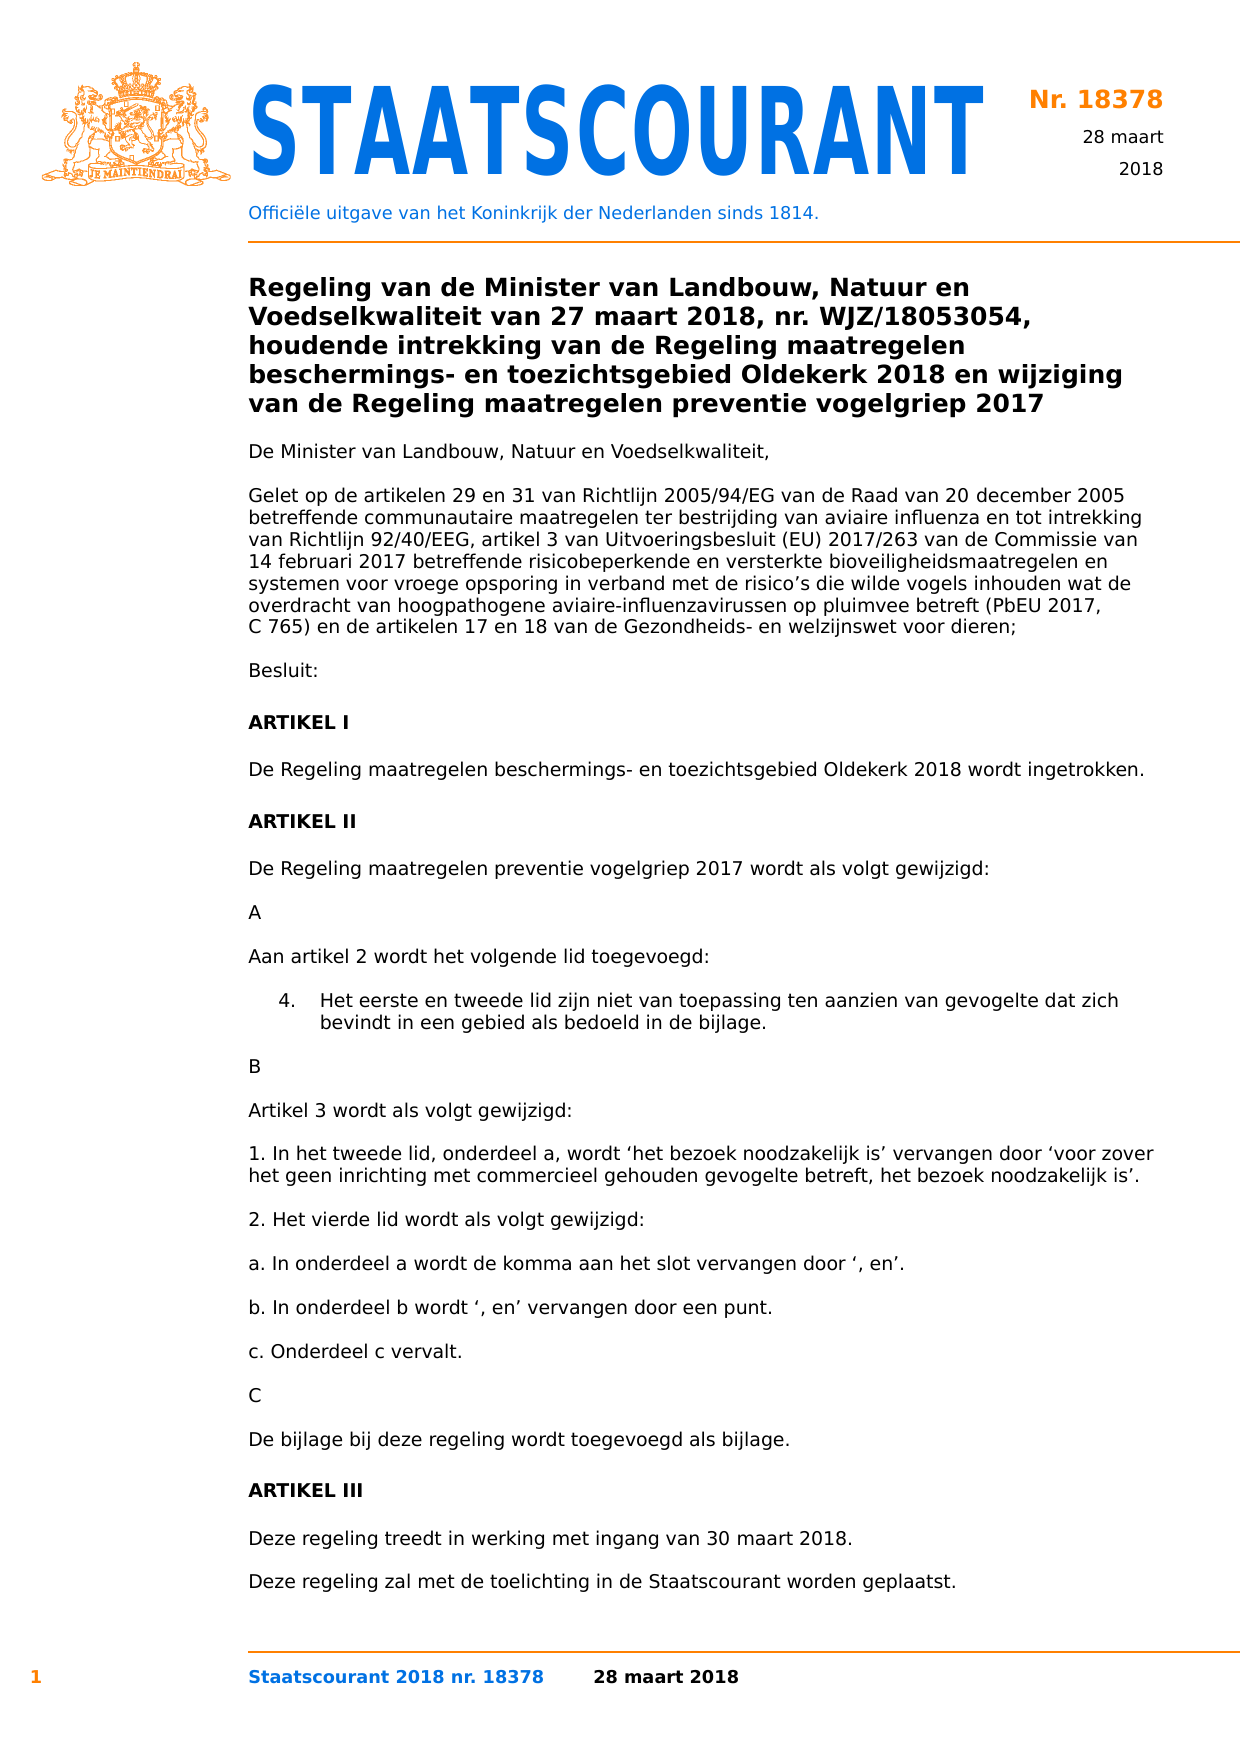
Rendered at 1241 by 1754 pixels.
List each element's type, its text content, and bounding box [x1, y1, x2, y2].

text Gelet op de artikelen 29 en 31 van Richtlijn 2005/94/EG van de Raad van 20 december 2005 betreffende communautaire maatregelen ter bestrijding van aviaire influenza en tot intrekking van Richtlijn 92/40/EEG, artikel 3 van Uitvoeringsbesluit (EU) 2017/263 van de Commissie van 14 februari 2017 betreffende risicobeperkende en versterkte bioveiligheidsmaatregelen en systemen voor vroege opsporing in verband met de risico’s die wilde vogels inhouden wat de overdracht van hoogpathogene aviaire-influenzavirussen op pluimvee betreft (PbEU 2017, C 765) en de artikelen 17 en 18 van de Gezondheids- en welzijnswet voor dieren; [248, 484, 1163, 638]
text De Regeling maatregelen beschermings- en toezichtsgebied Oldekerk 2018 wordt ingetrokken. [248, 759, 1163, 781]
text C [248, 1384, 1163, 1407]
table_cell 2018 [998, 153, 1240, 203]
text 2. Het vierde lid wordt als volgt gewijzigd: [248, 1209, 1163, 1231]
subtitle Regeling van de Minister van Landbouw, Natuur en Voedselkwaliteit van 27 maart 2018, nr. WJZ/18053054, houdende intrekking van de Regeling maatregelen beschermings- en toezichtsgebied Oldekerk 2018 en wijziging van de Regeling maatregelen preventie vogelgriep 2017 [248, 273, 1163, 419]
text Deze regeling zal met de toelichting in de Staatscourant worden geplaatst. [248, 1571, 1163, 1593]
text B [248, 1056, 1163, 1078]
table_cell 28 maart [998, 121, 1240, 153]
table_header Nr. 18378 [998, 62, 1240, 121]
table_header [25, 62, 248, 241]
picture [41, 62, 231, 186]
text c. Onderdeel c vervalt. [248, 1341, 1163, 1363]
text a. In onderdeel a wordt de komma aan het slot vervangen door ‘, en’. [248, 1253, 1163, 1275]
text Deze regeling treedt in werking met ingang van 30 maart 2018. [248, 1527, 1163, 1549]
text 1. In het tweede lid, onderdeel a, wordt ‘het bezoek noodzakelijk is’ vervangen door ‘voor zover het geen inrichting met commercieel gehouden gevogelte betreft, het bezoek noodzakelijk is’. [248, 1143, 1163, 1187]
text De Minister van Landbouw, Natuur en Voedselkwaliteit, [248, 441, 1163, 463]
text De Regeling maatregelen preventie vogelgriep 2017 wordt als volgt gewijzigd: [248, 858, 1163, 880]
text De bijlage bij deze regeling wordt toegevoegd als bijlage. [248, 1428, 1163, 1450]
subtitle ARTIKEL III [248, 1480, 1163, 1502]
text Aan artikel 2 wordt het volgende lid toegevoegd: [248, 946, 1163, 968]
text A [248, 902, 1163, 924]
text b. In onderdeel b wordt ‘, en’ vervangen door een punt. [248, 1297, 1163, 1319]
text Besluit: [248, 660, 1163, 682]
subtitle ARTIKEL I [248, 712, 1163, 734]
subtitle ARTIKEL II [248, 811, 1163, 833]
text Artikel 3 wordt als volgt gewijzigd: [248, 1099, 1163, 1121]
table_cell Officiële uitgave van het Koninkrijk der Nederlanden sinds 1814. [248, 203, 1240, 241]
table_header STAATSCOURANT [248, 62, 998, 203]
text 4. Het eerste en tweede lid zijn niet van toepassing ten aanzien van gevogelte dat zich bevindt in een gebied als bedoeld in de bijlage. [278, 990, 1163, 1034]
